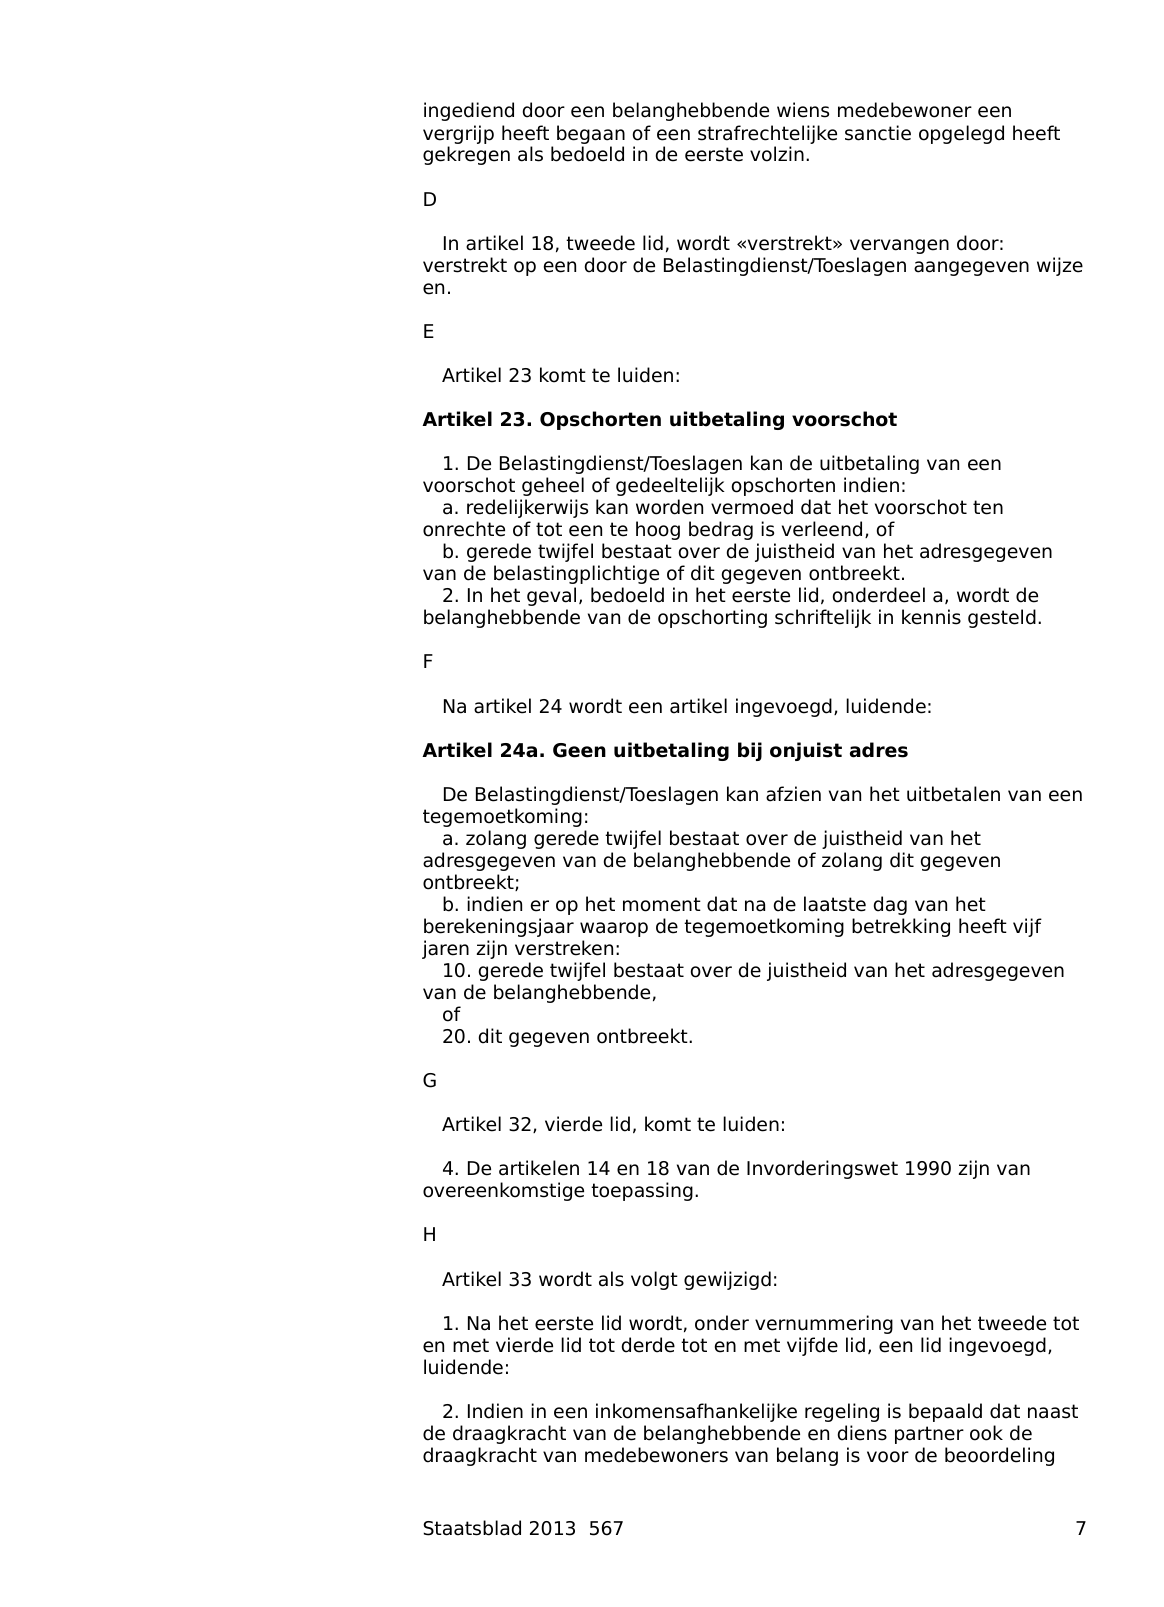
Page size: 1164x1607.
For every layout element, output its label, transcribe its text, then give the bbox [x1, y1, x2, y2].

text a. redelijkerwijs kan worden vermoed dat het voorschot ten onrechte of tot een te hoog bedrag is verleend, of [422, 497, 1087, 541]
text D [422, 188, 1087, 211]
text 2. Indien in een inkomensafhankelijke regeling is bepaald dat naast de draagkracht van de belanghebbende en diens partner ook de draagkracht van medebewoners van belang is voor de beoordeling [422, 1401, 1087, 1467]
text H [422, 1224, 1087, 1246]
text of [422, 1004, 1087, 1026]
text Artikel 33 wordt als volgt gewijzigd: [422, 1268, 1087, 1290]
text b. gerede twijfel bestaat over de juistheid van het adresgegeven van de belastingplichtige of dit gegeven ontbreekt. [422, 541, 1087, 585]
subtitle Artikel 24a. Geen uitbetaling bij onjuist adres [422, 740, 1087, 762]
text ingediend door een belanghebbende wiens medebewoner een vergrijp heeft begaan of een strafrechtelijke sanctie opgelegd heeft gekregen als bedoeld in de eerste volzin. [422, 100, 1087, 166]
text F [422, 651, 1087, 673]
text 20. dit gegeven ontbreekt. [422, 1026, 1087, 1048]
text Na artikel 24 wordt een artikel ingevoegd, luidende: [422, 696, 1087, 717]
text 1. De Belastingdienst/Toeslagen kan de uitbetaling van een voorschot geheel of gedeeltelijk opschorten indien: [422, 453, 1087, 497]
text 2. In het geval, bedoeld in het eerste lid, onderdeel a, wordt de belanghebbende van de opschorting schriftelijk in kennis gesteld. [422, 585, 1087, 629]
text E [422, 321, 1087, 343]
text De Belastingdienst/Toeslagen kan afzien van het uitbetalen van een tegemoetkoming: [422, 784, 1087, 828]
text 4. De artikelen 14 en 18 van de Invorderingswet 1990 zijn van overeenkomstige toepassing. [422, 1158, 1087, 1202]
text 10. gerede twijfel bestaat over de juistheid van het adresgegeven van de belanghebbende, [422, 960, 1087, 1004]
text G [422, 1070, 1087, 1092]
text 1. Na het eerste lid wordt, onder vernummering van het tweede tot en met vierde lid tot derde tot en met vijfde lid, een lid ingevoegd, luidende: [422, 1313, 1087, 1378]
text Artikel 32, vierde lid, komt te luiden: [422, 1114, 1087, 1136]
subtitle Artikel 23. Opschorten uitbetaling voorschot [422, 409, 1087, 431]
text a. zolang gerede twijfel bestaat over de juistheid van het adresgegeven van de belanghebbende of zolang dit gegeven ontbreekt; [422, 828, 1087, 894]
text In artikel 18, tweede lid, wordt «verstrekt» vervangen door: verstrekt op een door de Belastingdienst/Toeslagen aangegeven wijze en. [422, 233, 1087, 299]
text b. indien er op het moment dat na de laatste dag van het berekeningsjaar waarop de tegemoetkoming betrekking heeft vijf jaren zijn verstreken: [422, 894, 1087, 960]
text Artikel 23 komt te luiden: [422, 365, 1087, 387]
